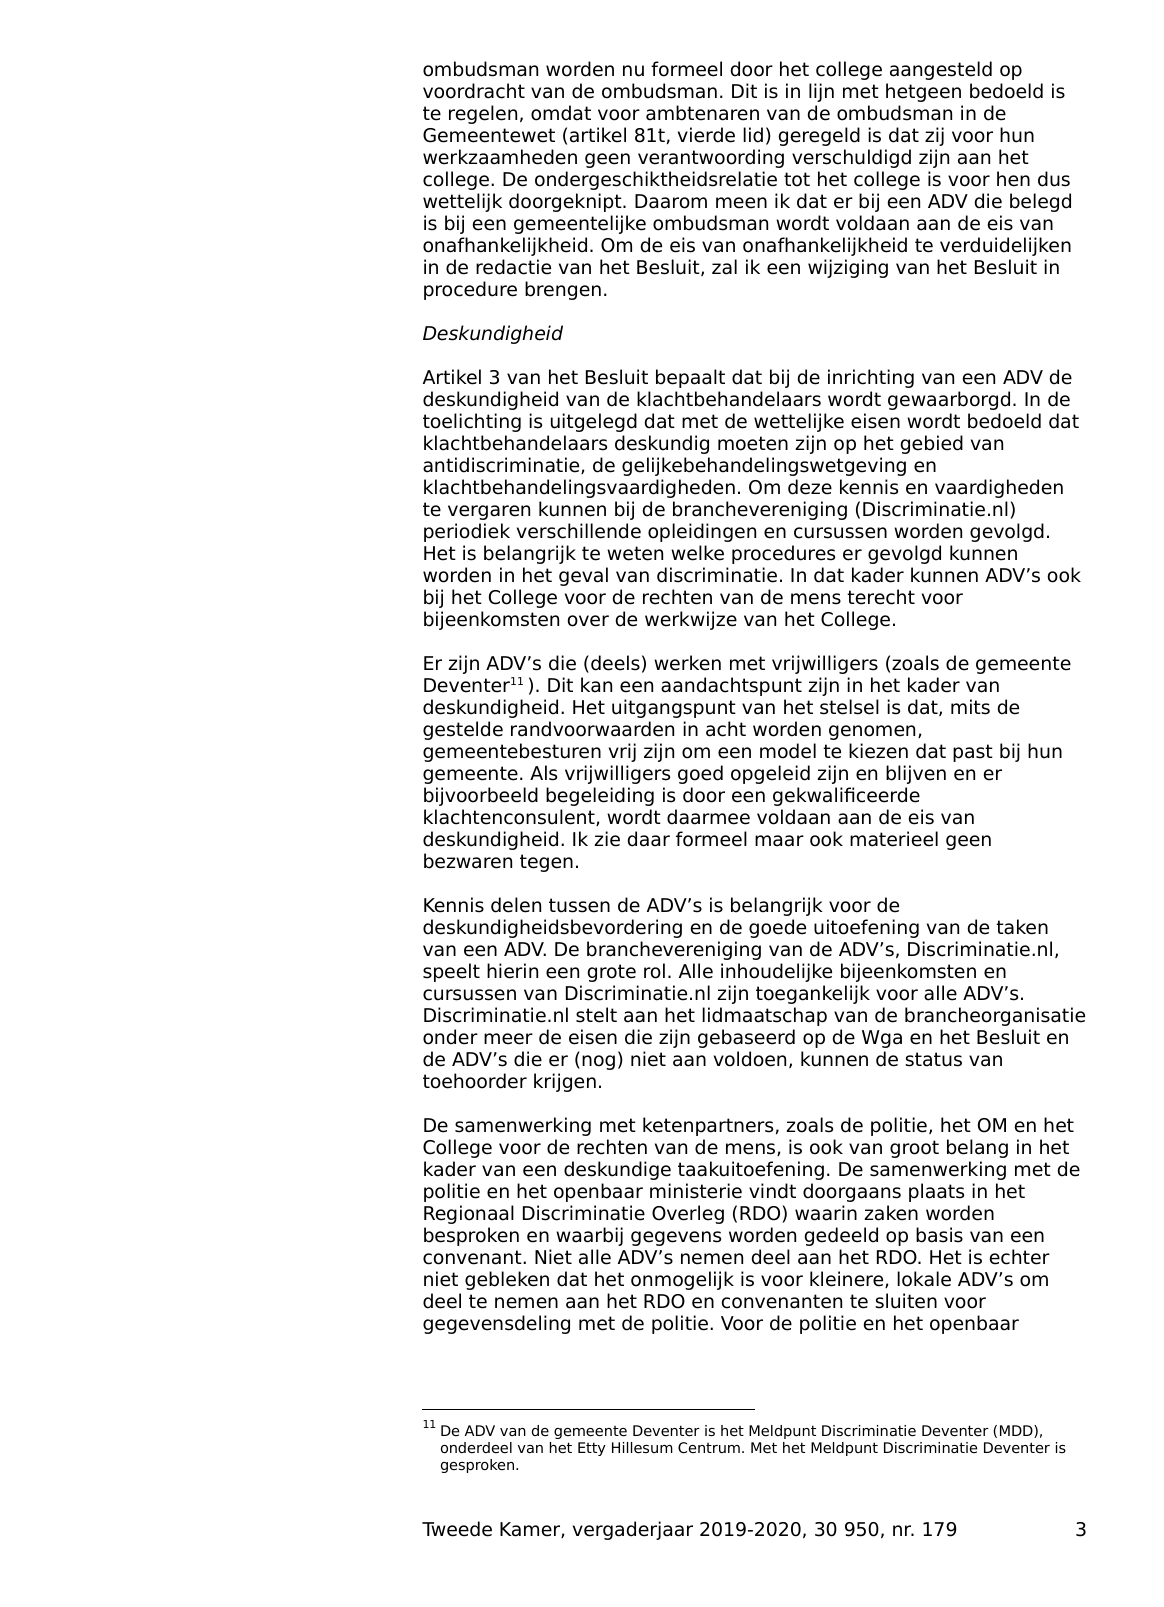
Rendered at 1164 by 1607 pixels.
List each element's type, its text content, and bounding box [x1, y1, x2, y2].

text Er zijn ADV’s die (deels) werken met vrijwilligers (zoals de gemeente Deventer). Dit kan een aandachtspunt zijn in het kader van deskundigheid. Het uitgangspunt van het stelsel is dat, mits de gestelde randvoorwaarden in acht worden genomen, gemeentebesturen vrij zijn om een model te kiezen dat past bij hun gemeente. Als vrijwilligers goed opgeleid zijn en blijven en er bijvoorbeeld begeleiding is door een gekwalificeerde klachtenconsulent, wordt daarmee voldaan aan de eis van deskundigheid. Ik zie daar formeel maar ook materieel geen bezwaren tegen. [422, 653, 1087, 873]
text Kennis delen tussen de ADV’s is belangrijk voor de deskundigheidsbevordering en de goede uitoefening van de taken van een ADV. De branchevereniging van de ADV’s, Discriminatie.nl, speelt hierin een grote rol. Alle inhoudelijke bijeenkomsten en cursussen van Discriminatie.nl zijn toegankelijk voor alle ADV’s. Discriminatie.nl stelt aan het lidmaatschap van de brancheorganisatie onder meer de eisen die zijn gebaseerd op de Wga en het Besluit en de ADV’s die er (nog) niet aan voldoen, kunnen de status van toehoorder krijgen. [422, 895, 1087, 1093]
text De samenwerking met ketenpartners, zoals de politie, het OM en het College voor de rechten van de mens, is ook van groot belang in het kader van een deskundige taakuitoefening. De samenwerking met de politie en het openbaar ministerie vindt doorgaans plaats in het Regionaal Discriminatie Overleg (RDO) waarin zaken worden besproken en waarbij gegevens worden gedeeld op basis van een convenant. Niet alle ADV’s nemen deel aan het RDO. Het is echter niet gebleken dat het onmogelijk is voor kleinere, lokale ADV’s om deel te nemen aan het RDO en convenanten te sluiten voor gegevensdeling met de politie. Voor de politie en het openbaar [422, 1115, 1087, 1335]
subtitle Deskundigheid [422, 323, 1087, 345]
text Artikel 3 van het Besluit bepaalt dat bij de inrichting van een ADV de deskundigheid van de klachtbehandelaars wordt gewaarborgd. In de toelichting is uitgelegd dat met de wettelijke eisen wordt bedoeld dat klachtbehandelaars deskundig moeten zijn op het gebied van antidiscriminatie, de gelijkebehandelingswetgeving en klachtbehandelingsvaardigheden. Om deze kennis en vaardigheden te vergaren kunnen bij de branchevereniging (Discriminatie.nl) periodiek verschillende opleidingen en cursussen worden gevolgd. Het is belangrijk te weten welke procedures er gevolgd kunnen worden in het geval van discriminatie. In dat kader kunnen ADV’s ook bij het College voor de rechten van de mens terecht voor bijeenkomsten over de werkwijze van het College. [422, 367, 1087, 631]
text ombudsman worden nu formeel door het college aangesteld op voordracht van de ombudsman. Dit is in lijn met hetgeen bedoeld is te regelen, omdat voor ambtenaren van de ombudsman in de Gemeentewet (artikel 81t, vierde lid) geregeld is dat zij voor hun werkzaamheden geen verantwoording verschuldigd zijn aan het college. De ondergeschiktheidsrelatie tot het college is voor hen dus wettelijk doorgeknipt. Daarom meen ik dat er bij een ADV die belegd is bij een gemeentelijke ombudsman wordt voldaan aan de eis van onafhankelijkheid. Om de eis van onafhankelijkheid te verduidelijken in de redactie van het Besluit, zal ik een wijziging van het Besluit in procedure brengen. [422, 59, 1087, 301]
text De ADV van de gemeente Deventer is het Meldpunt Discriminatie Deventer (MDD), onderdeel van het Etty Hillesum Centrum. Met het Meldpunt Discriminatie Deventer is gesproken. [422, 1418, 1087, 1474]
